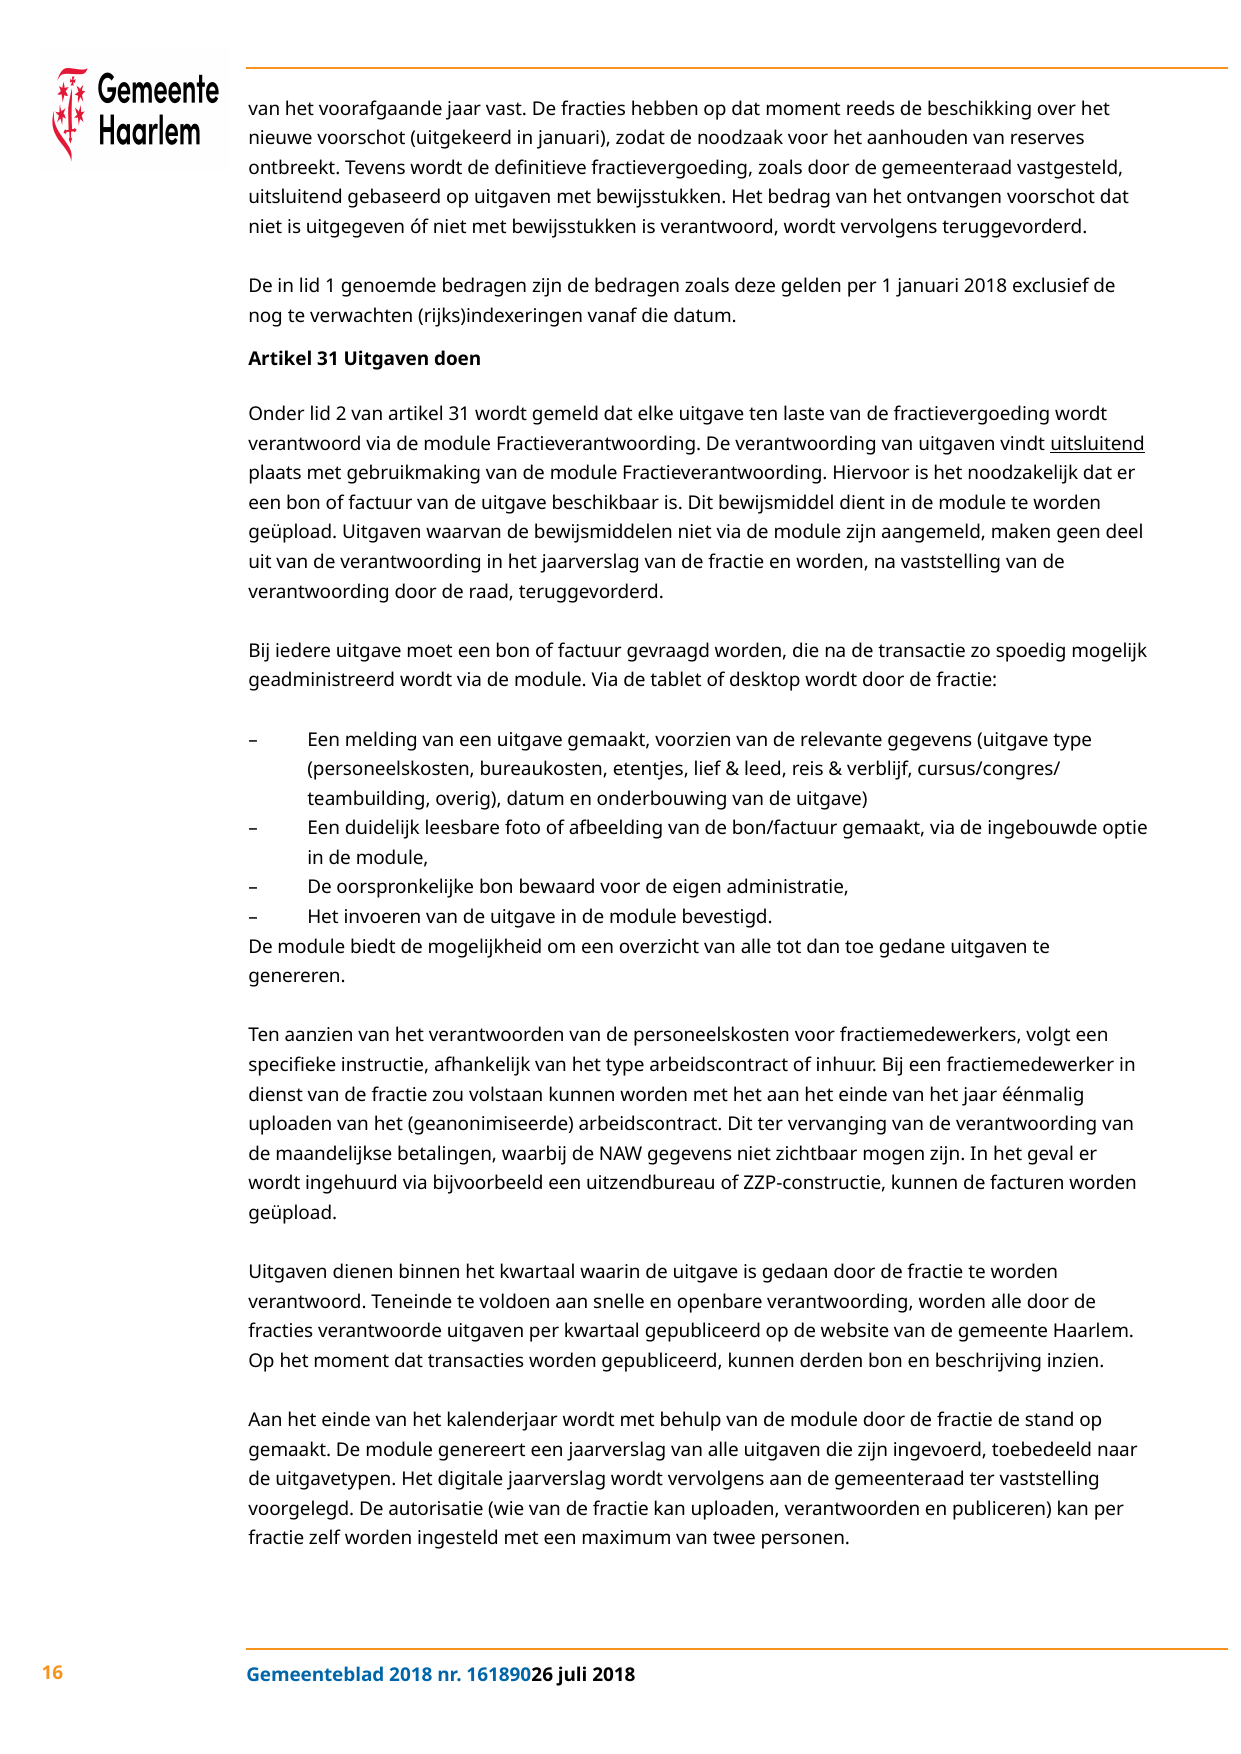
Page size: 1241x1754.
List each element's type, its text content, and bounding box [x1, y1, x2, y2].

picture [41, 47, 231, 172]
list Een duidelijk leesbare foto of afbeelding van de bon/factuur gemaakt, via de ingebouwde optie in de module, [248, 814, 1152, 870]
text Aan het einde van het kalenderjaar wordt met behulp van de module door de fractie de stand op gemaakt. De module genereert een jaarverslag van alle uitgaven die zijn ingevoerd, toebedeeld naar de uitgavetypen. Het digitale jaarverslag wordt vervolgens aan de gemeenteraad ter vaststelling voorgelegd. De autorisatie (wie van de fractie kan uploaden, verantwoorden en publiceren) kan per fractie zelf worden ingesteld met een maximum van twee personen. [248, 1406, 1152, 1550]
text De module biedt de mogelijkheid om een overzicht van alle tot dan toe gedane uitgaven te genereren. [248, 933, 1152, 988]
list Een melding van een uitgave gemaakt, voorzien van de relevante gegevens (uitgave type (personeelskosten, bureaukosten, etentjes, lief & leed, reis & verblijf, cursus/congres/ teambuilding, overig), datum en onderbouwing van de uitgave) [248, 726, 1152, 811]
text van het voorafgaande jaar vast. De fracties hebben op dat moment reeds de beschikking over het nieuwe voorschot (uitgekeerd in januari), zodat de noodzaak voor het aanhouden van reserves ontbreekt. Tevens wordt de definitieve fractievergoeding, zoals door de gemeenteraad vastgesteld, uitsluitend gebaseerd op uitgaven met bewijsstukken. Het bedrag van het ontvangen voorschot dat niet is uitgegeven óf niet met bewijsstukken is verantwoord, wordt vervolgens teruggevorderd. [248, 95, 1152, 239]
text Bij iedere uitgave moet een bon of factuur gevraagd worden, die na de transactie zo spoedig mogelijk geadministreerd wordt via de module. Via de tablet of desktop wordt door de fractie: [248, 637, 1152, 692]
text Onder lid 2 van artikel 31 wordt gemeld dat elke uitgave ten laste van de fractievergoeding wordt verantwoord via de module Fractieverantwoording. De verantwoording van uitgaven vindt uitsluitend plaats met gebruikmaking van de module Fractieverantwoording. Hiervoor is het noodzakelijk dat er een bon of factuur van de uitgave beschikbaar is. Dit bewijsmiddel dient in de module te worden geüpload. Uitgaven waarvan de bewijsmiddelen niet via de module zijn aangemeld, maken geen deel uit van de verantwoording in het jaarverslag van de fractie en worden, na vaststelling van de verantwoording door de raad, teruggevorderd. [248, 400, 1152, 603]
text De in lid 1 genoemde bedragen zijn de bedragen zoals deze gelden per 1 januari 2018 exclusief de nog te verwachten (rijks)indexeringen vanaf die datum. [248, 272, 1152, 328]
text Ten aanzien van het verantwoorden van de personeelskosten voor fractiemedewerkers, volgt een specifieke instructie, afhankelijk van het type arbeidscontract of inhuur. Bij een fractiemedewerker in dienst van de fractie zou volstaan kunnen worden met het aan het einde van het jaar éénmalig uploaden van het (geanonimiseerde) arbeidscontract. Dit ter vervanging van de verantwoording van de maandelijkse betalingen, waarbij de NAW gegevens niet zichtbaar mogen zijn. In het geval er wordt ingehuurd via bijvoorbeeld een uitzendbureau of ZZP-constructie, kunnen de facturen worden geüpload. [248, 1022, 1152, 1225]
list De oorspronkelijke bon bewaard voor de eigen administratie, [248, 874, 1152, 899]
text Artikel 31 Uitgaven doen [248, 345, 1152, 371]
text Uitgaven dienen binnen het kwartaal waarin de uitgave is gedaan door de fractie te worden verantwoord. Teneinde te voldoen aan snelle en openbare verantwoording, worden alle door de fracties verantwoorde uitgaven per kwartaal gepubliceerd op de website van de gemeente Haarlem. Op het moment dat transacties worden gepubliceerd, kunnen derden bon en beschrijving inzien. [248, 1258, 1152, 1373]
list Het invoeren van de uitgave in de module bevestigd. [248, 903, 1152, 929]
